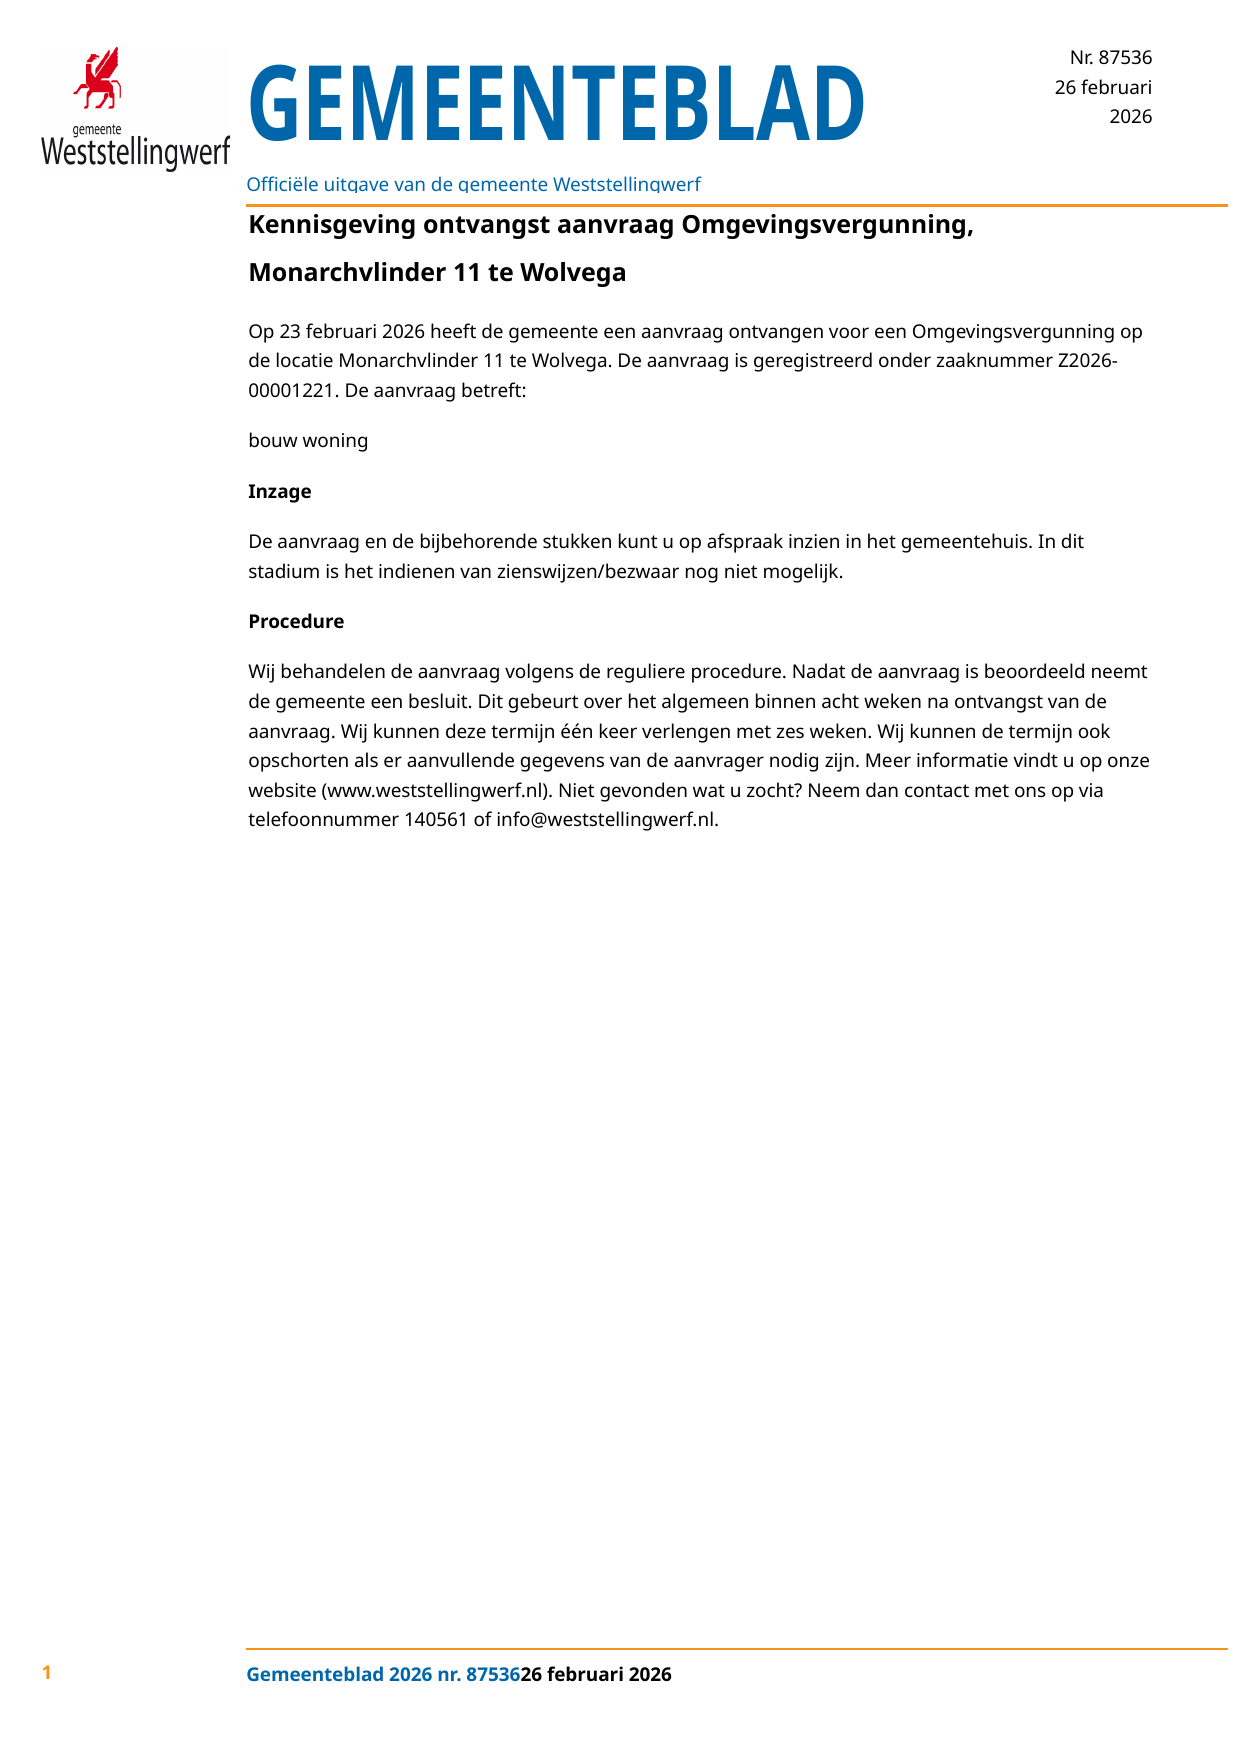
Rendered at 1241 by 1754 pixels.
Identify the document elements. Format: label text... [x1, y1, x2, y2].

text Op 23 februari 2026 heeft de gemeente een aanvraag ontvangen voor een Omgevingsvergunning op de locatie Monarchvlinder 11 te Wolvega. De aanvraag is geregistreerd onder zaaknummer Z2026-00001221. De aanvraag betreft: [248, 318, 1152, 403]
text Procedure [248, 608, 1152, 634]
text Kennisgeving ontvangst aanvraag Omgevingsvergunning, Monarchvlinder 11 te Wolvega [248, 207, 1152, 288]
text Inzage [248, 478, 1152, 504]
picture [41, 47, 231, 172]
text Wij behandelen de aanvraag volgens de reguliere procedure. Nadat de aanvraag is beoordeeld neemt de gemeente een besluit. Dit gebeurt over het algemeen binnen acht weken na ontvangst van de aanvraag. Wij kunnen deze termijn één keer verlengen met zes weken. Wij kunnen de termijn ook opschorten als er aanvullende gegevens van de aanvrager nodig zijn. Meer informatie vindt u op onze website (www.weststellingwerf.nl). Niet gevonden wat u zocht? Neem dan contact met ons op via telefoonnummer 140561 of info@weststellingwerf.nl. [248, 659, 1152, 832]
text bouw woning [248, 427, 1152, 453]
text De aanvraag en de bijbehorende stukken kunt u op afspraak inzien in het gemeentehuis. In dit stadium is het indienen van zienswijzen/bezwaar nog niet mogelijk. [248, 528, 1152, 584]
